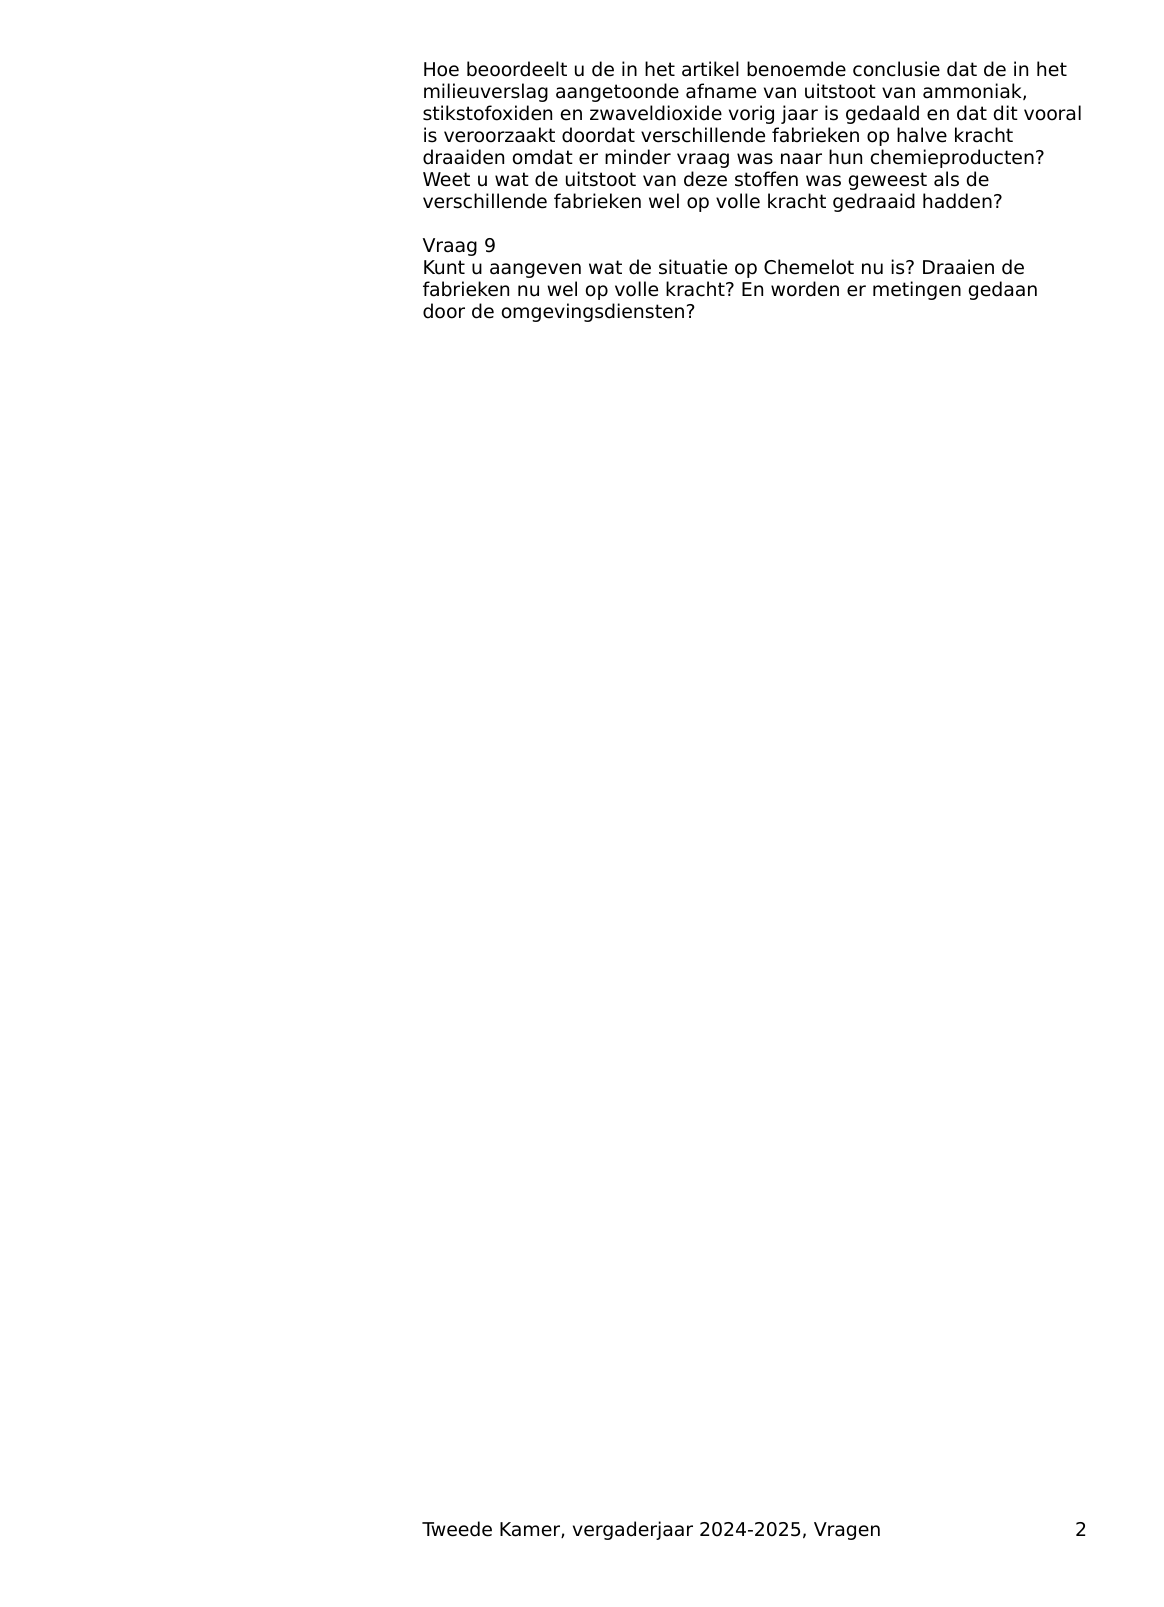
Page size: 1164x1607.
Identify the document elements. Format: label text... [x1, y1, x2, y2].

text Hoe beoordeelt u de in het artikel benoemde conclusie dat de in het milieuverslag aangetoonde afname van uitstoot van ammoniak, stikstofoxiden en zwaveldioxide vorig jaar is gedaald en dat dit vooral is veroorzaakt doordat verschillende fabrieken op halve kracht draaiden omdat er minder vraag was naar hun chemieproducten? Weet u wat de uitstoot van deze stoffen was geweest als de verschillende fabrieken wel op volle kracht gedraaid hadden? [422, 59, 1087, 213]
text Kunt u aangeven wat de situatie op Chemelot nu is? Draaien de fabrieken nu wel op volle kracht? En worden er metingen gedaan door de omgevingsdiensten? [422, 257, 1087, 323]
text Vraag 9 [422, 235, 1087, 257]
